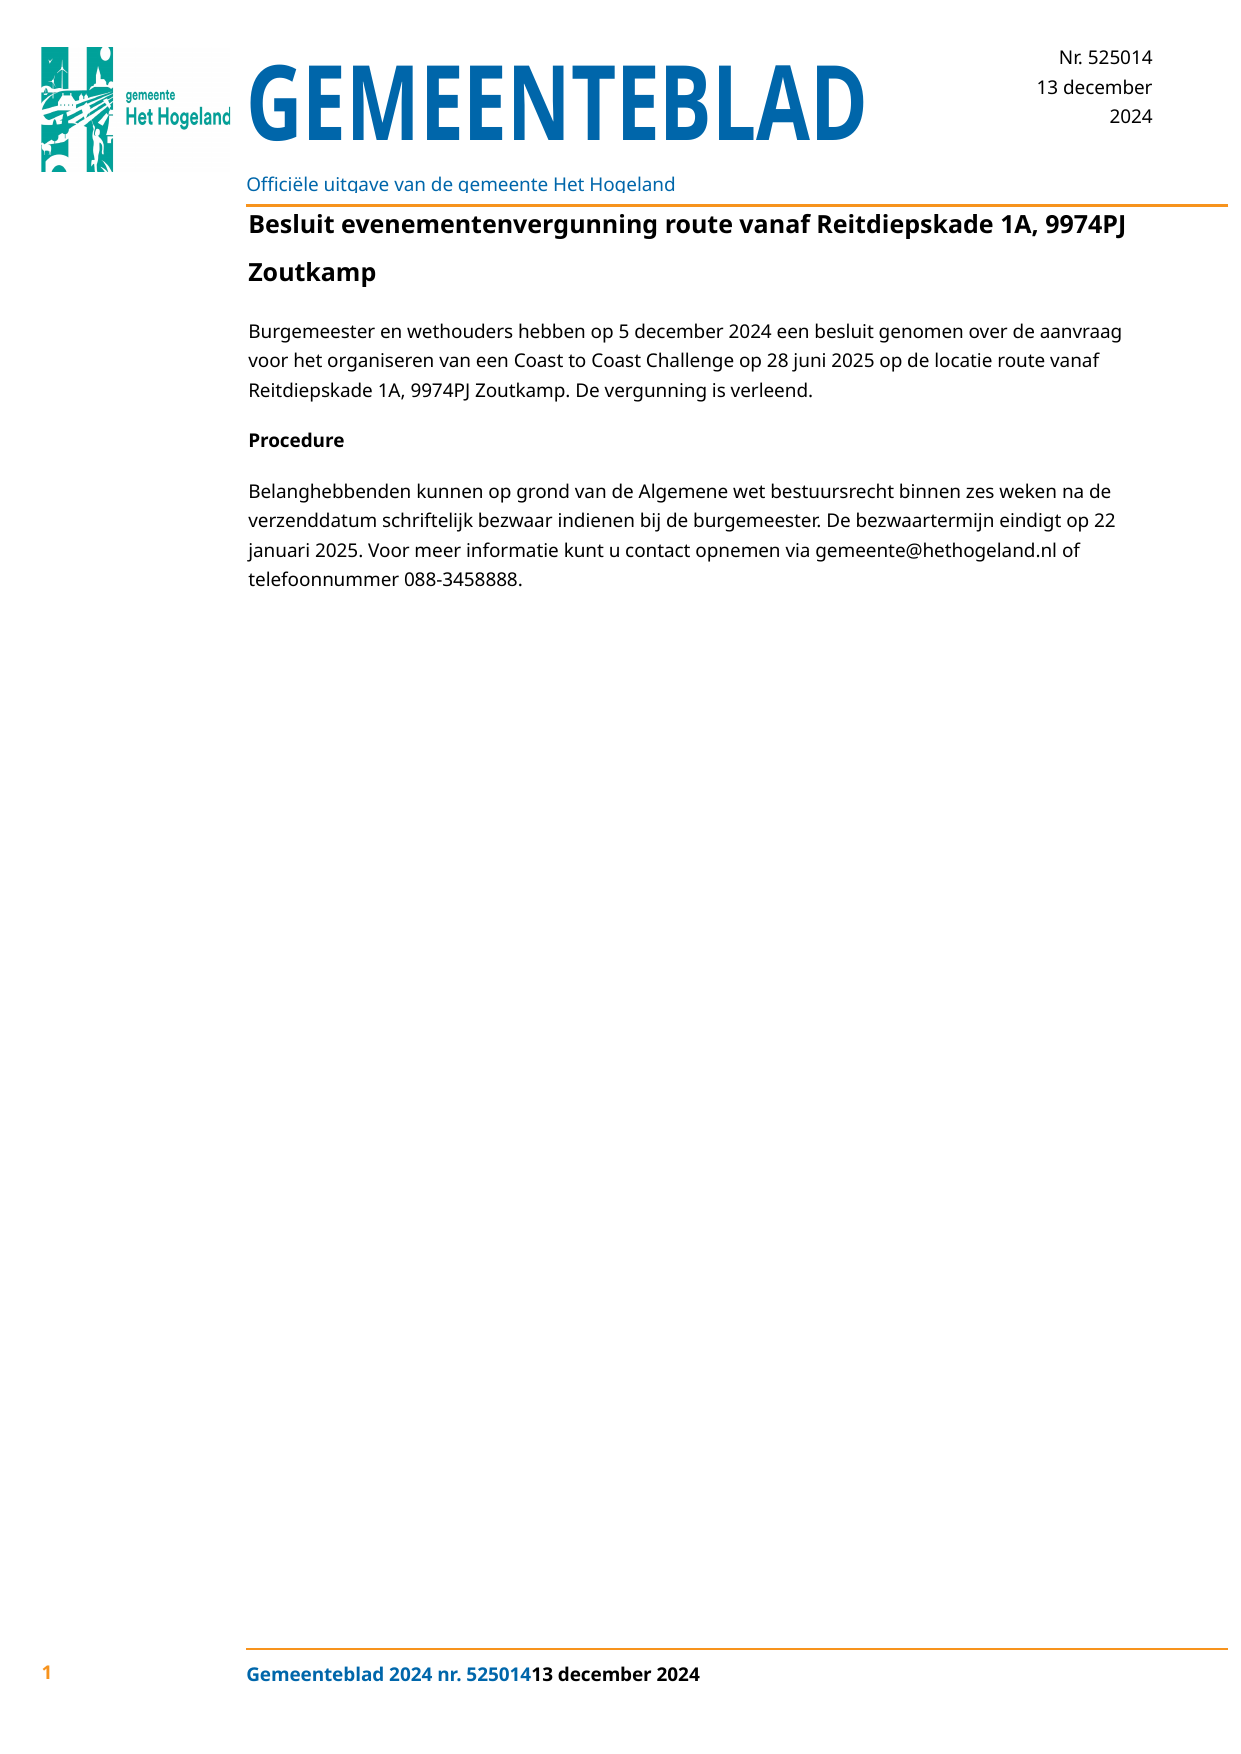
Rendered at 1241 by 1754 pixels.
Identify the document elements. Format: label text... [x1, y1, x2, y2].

picture [41, 47, 231, 172]
text Procedure [248, 427, 1152, 453]
text Besluit evenementenvergunning route vanaf Reitdiepskade 1A, 9974PJ Zoutkamp [248, 207, 1152, 288]
text Burgemeester en wethouders hebben op 5 december 2024 een besluit genomen over de aanvraag voor het organiseren van een Coast to Coast Challenge op 28 juni 2025 op de locatie route vanaf Reitdiepskade 1A, 9974PJ Zoutkamp. De vergunning is verleend. [248, 318, 1152, 403]
text Belanghebbenden kunnen op grond van de Algemene wet bestuursrecht binnen zes weken na de verzenddatum schriftelijk bezwaar indienen bij de burgemeester. De bezwaartermijn eindigt op 22 januari 2025. Voor meer informatie kunt u contact opnemen via gemeente@hethogeland.nl of telefoonnummer 088-3458888. [248, 478, 1152, 592]
